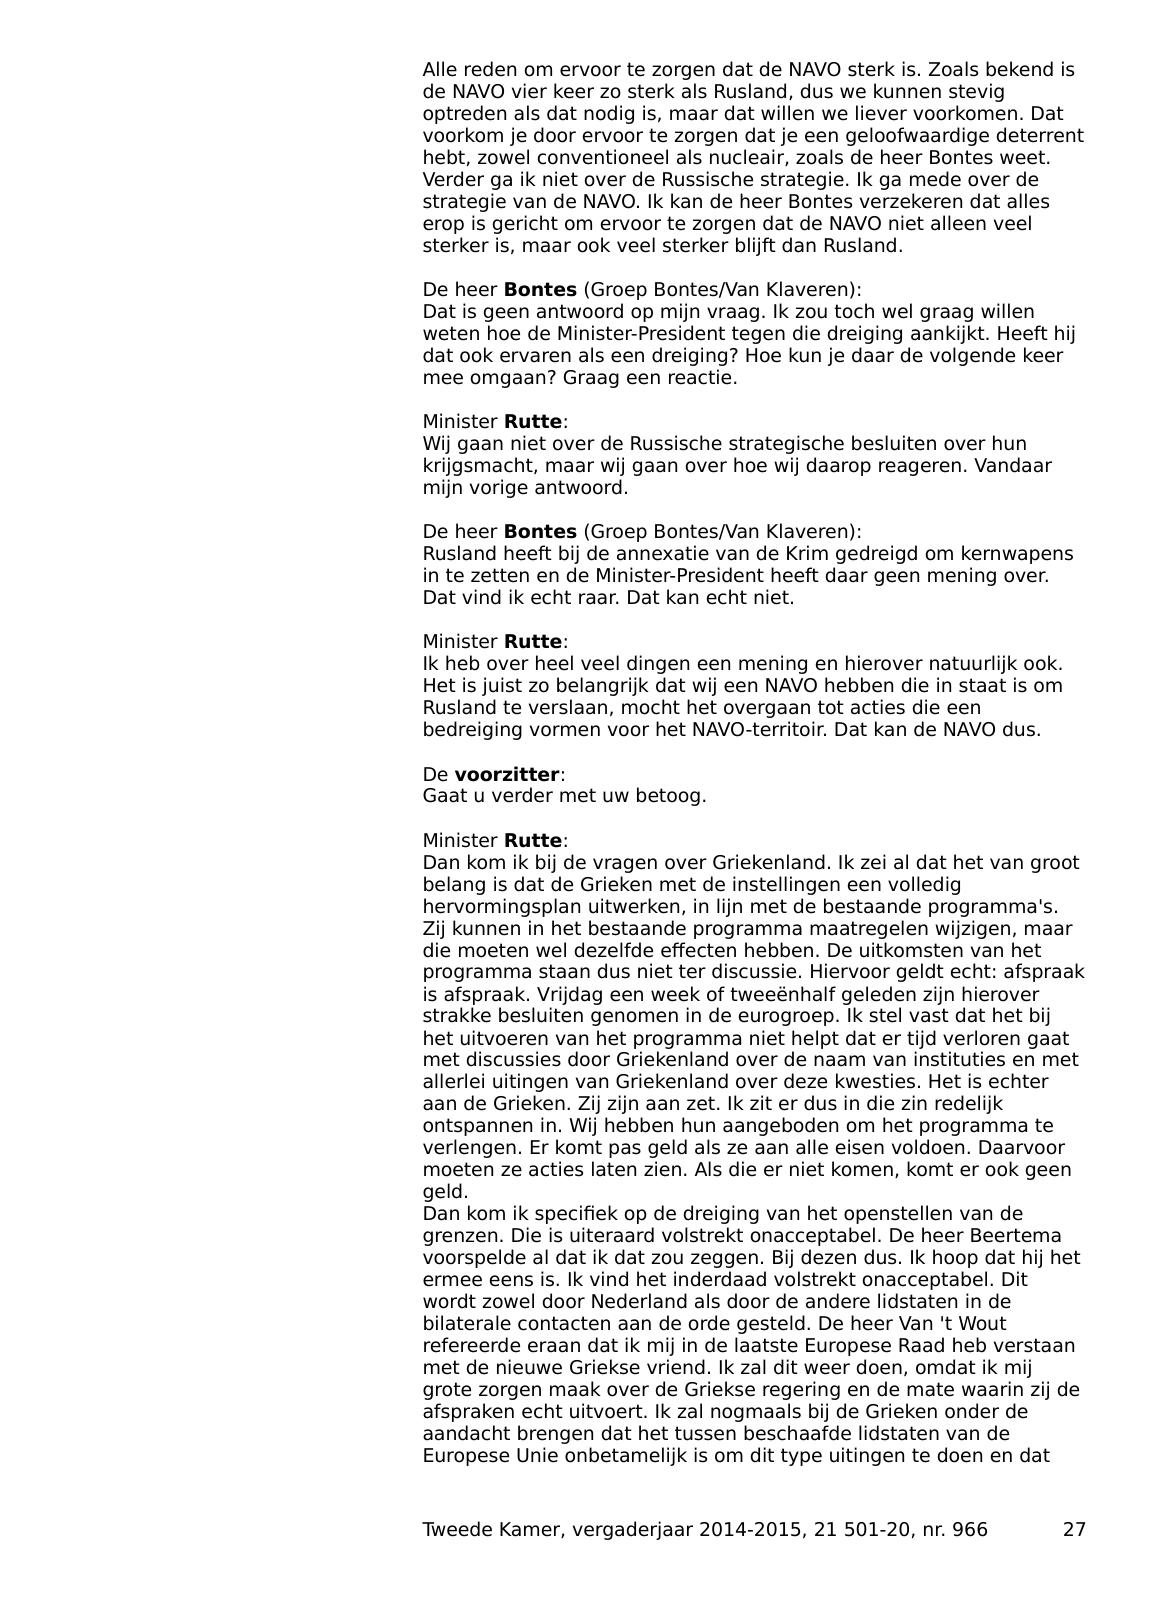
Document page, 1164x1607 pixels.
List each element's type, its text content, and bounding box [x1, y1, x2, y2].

text Dan kom ik specifiek op de dreiging van het openstellen van de grenzen. Die is uiteraard volstrekt onacceptabel. De heer Beertema voorspelde al dat ik dat zou zeggen. Bij dezen dus. Ik hoop dat hij het ermee eens is. Ik vind het inderdaad volstrekt onacceptabel. Dit wordt zowel door Nederland als door de andere lidstaten in de bilaterale contacten aan de orde gesteld. De heer Van 't Wout refereerde eraan dat ik mij in de laatste Europese Raad heb verstaan met de nieuwe Griekse vriend. Ik zal dit weer doen, omdat ik mij grote zorgen maak over de Griekse regering en de mate waarin zij de afspraken echt uitvoert. Ik zal nogmaals bij de Grieken onder de aandacht brengen dat het tussen beschaafde lidstaten van de Europese Unie onbetamelijk is om dit type uitingen te doen en dat [422, 1203, 1087, 1467]
text Alle reden om ervoor te zorgen dat de NAVO sterk is. Zoals bekend is de NAVO vier keer zo sterk als Rusland, dus we kunnen stevig optreden als dat nodig is, maar dat willen we liever voorkomen. Dat voorkom je door ervoor te zorgen dat je een geloofwaardige deterrent hebt, zowel conventioneel als nucleair, zoals de heer Bontes weet. Verder ga ik niet over de Russische strategie. Ik ga mede over de strategie van de NAVO. Ik kan de heer Bontes verzekeren dat alles erop is gericht om ervoor te zorgen dat de NAVO niet alleen veel sterker is, maar ook veel sterker blijft dan Rusland. [422, 59, 1087, 257]
text De heer Bontes (Groep Bontes/Van Klaveren): [422, 521, 1087, 543]
text Rusland heeft bij de annexatie van de Krim gedreigd om kernwapens in te zetten en de Minister-President heeft daar geen mening over. Dat vind ik echt raar. Dat kan echt niet. [422, 543, 1087, 609]
text Dan kom ik bij de vragen over Griekenland. Ik zei al dat het van groot belang is dat de Grieken met de instellingen een volledig hervormingsplan uitwerken, in lijn met de bestaande programma's. Zij kunnen in het bestaande programma maatregelen wijzigen, maar die moeten wel dezelfde effecten hebben. De uitkomsten van het programma staan dus niet ter discussie. Hiervoor geldt echt: afspraak is afspraak. Vrijdag een week of tweeënhalf geleden zijn hierover strakke besluiten genomen in de eurogroep. Ik stel vast dat het bij het uitvoeren van het programma niet helpt dat er tijd verloren gaat met discussies door Griekenland over de naam van instituties en met allerlei uitingen van Griekenland over deze kwesties. Het is echter aan de Grieken. Zij zijn aan zet. Ik zit er dus in die zin redelijk ontspannen in. Wij hebben hun aangeboden om het programma te verlengen. Er komt pas geld als ze aan alle eisen voldoen. Daarvoor moeten ze acties laten zien. Als die er niet komen, komt er ook geen geld. [422, 852, 1087, 1203]
text Dat is geen antwoord op mijn vraag. Ik zou toch wel graag willen weten hoe de Minister-President tegen die dreiging aankijkt. Heeft hij dat ook ervaren als een dreiging? Hoe kun je daar de volgende keer mee omgaan? Graag een reactie. [422, 301, 1087, 389]
text Minister Rutte: [422, 411, 1087, 433]
text De voorzitter: [422, 763, 1087, 785]
text Minister Rutte: [422, 631, 1087, 653]
text Ik heb over heel veel dingen een mening en hierover natuurlijk ook. Het is juist zo belangrijk dat wij een NAVO hebben die in staat is om Rusland te verslaan, mocht het overgaan tot acties die een bedreiging vormen voor het NAVO-territoir. Dat kan de NAVO dus. [422, 653, 1087, 741]
text De heer Bontes (Groep Bontes/Van Klaveren): [422, 279, 1087, 301]
text Wij gaan niet over de Russische strategische besluiten over hun krijgsmacht, maar wij gaan over hoe wij daarop reageren. Vandaar mijn vorige antwoord. [422, 433, 1087, 499]
text Minister Rutte: [422, 829, 1087, 852]
text Gaat u verder met uw betoog. [422, 785, 1087, 807]
